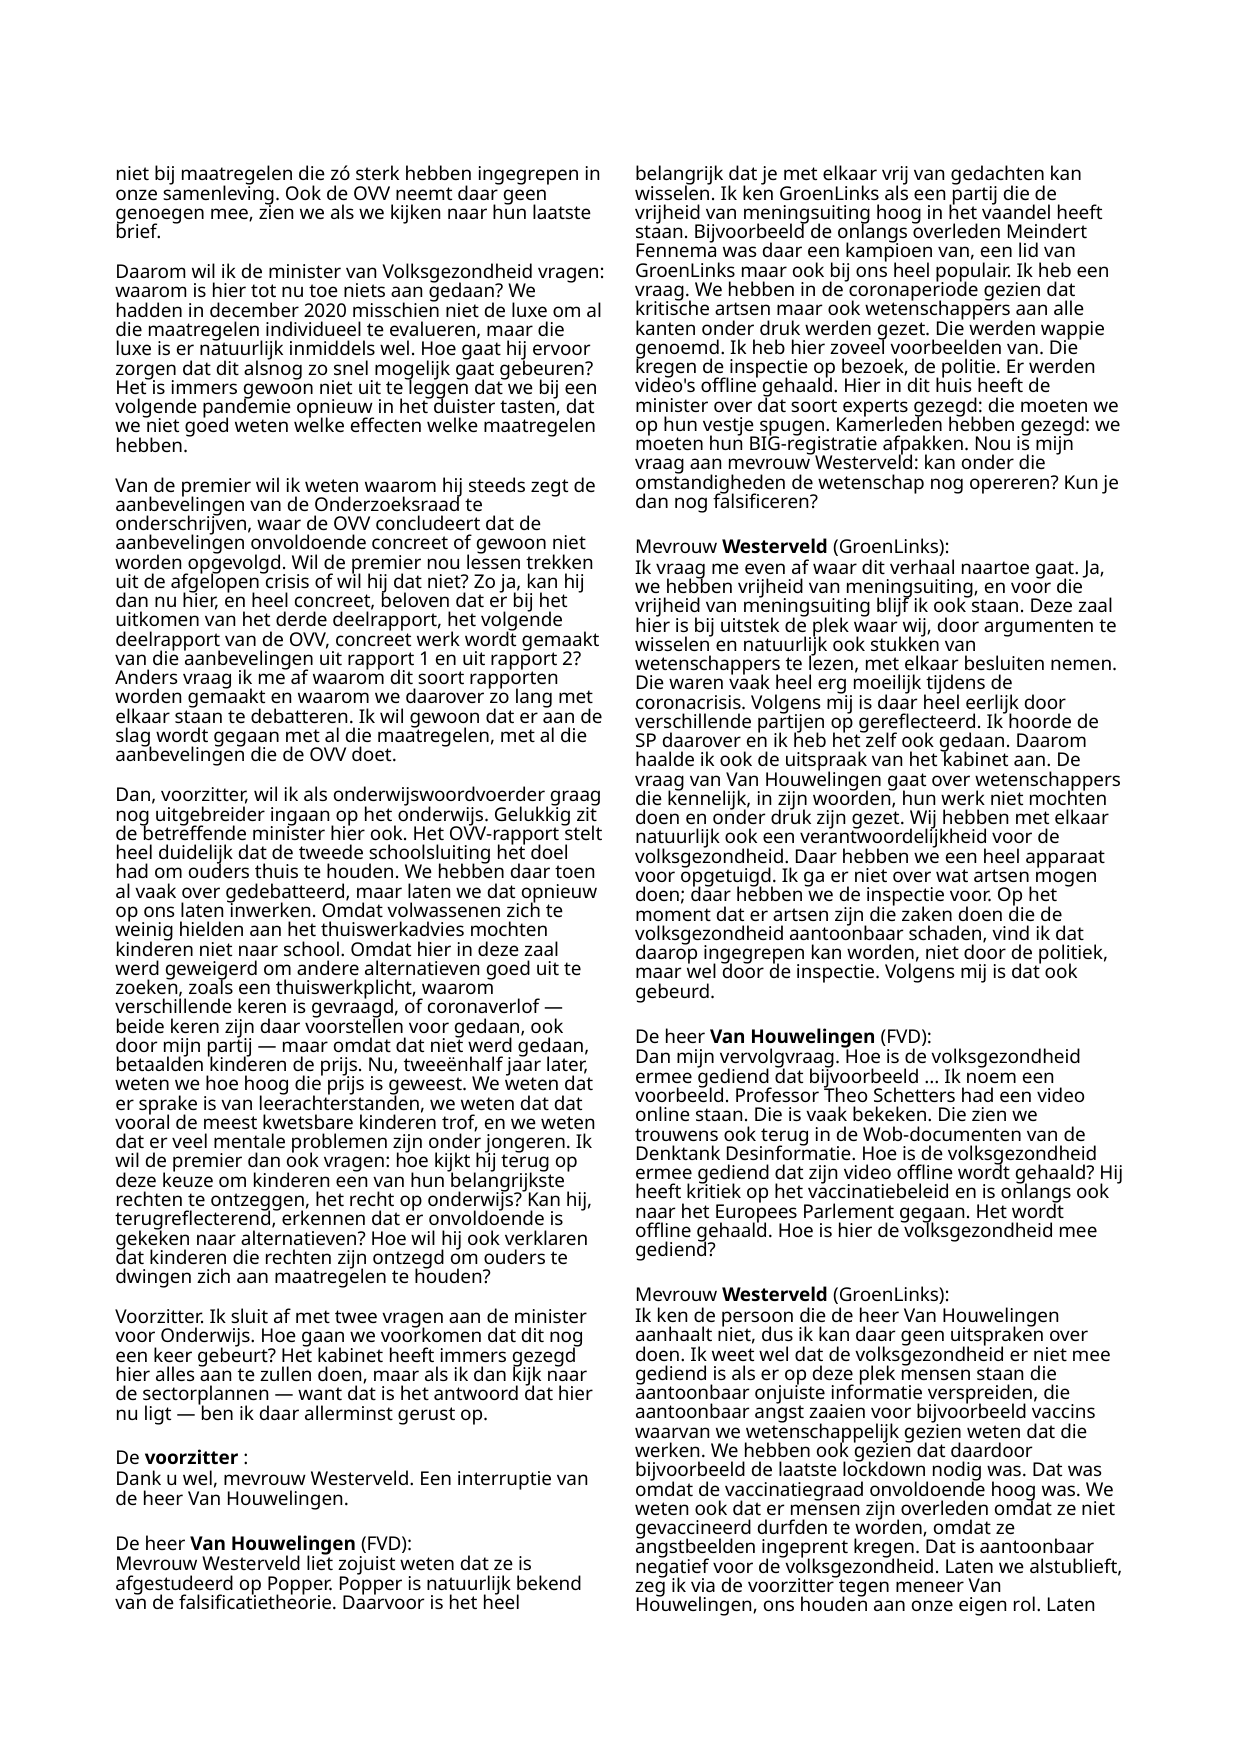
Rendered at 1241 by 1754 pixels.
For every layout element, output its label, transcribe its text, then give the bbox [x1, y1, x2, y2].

text De heer Van Houwelingen (FVD): [635, 1023, 1125, 1048]
text Dan mijn vervolgvraag. Hoe is de volksgezondheid ermee gediend dat bijvoorbeeld ... Ik noem een voorbeeld. Professor Theo Schetters had een video online staan. Die is vaak bekeken. Die zien we trouwens ook terug in de Wob-documenten van de Denktank Desinformatie. Hoe is de volksgezondheid ermee gediend dat zijn video offline wordt gehaald? Hij heeft kritiek op het vaccinatiebeleid en is onlangs ook naar het Europees Parlement gegaan. Het wordt offline gehaald. Hoe is hier de volksgezondheid mee gediend? [635, 1048, 1125, 1261]
text Ik vraag me even af waar dit verhaal naartoe gaat. Ja, we hebben vrijheid van meningsuiting, en voor die vrijheid van meningsuiting blijf ik ook staan. Deze zaal hier is bij uitstek de plek waar wij, door argumenten te wisselen en natuurlijk ook stukken van wetenschappers te lezen, met elkaar besluiten nemen. Die waren vaak heel erg moeilijk tijdens de coronacrisis. Volgens mij is daar heel eerlijk door verschillende partijen op gereflecteerd. Ik hoorde de SP daarover en ik heb het zelf ook gedaan. Daarom haalde ik ook de uitspraak van het kabinet aan. De vraag van Van Houwelingen gaat over wetenschappers die kennelijk, in zijn woorden, hun werk niet mochten doen en onder druk zijn gezet. Wij hebben met elkaar natuurlijk ook een verantwoordelijkheid voor de volksgezondheid. Daar hebben we een heel apparaat voor opgetuigd. Ik ga er niet over wat artsen mogen doen; daar hebben we de inspectie voor. Op het moment dat er artsen zijn die zaken doen die de volksgezondheid aantoonbaar schaden, vind ik dat daarop ingegrepen kan worden, niet door de politiek, maar wel door de inspectie. Volgens mij is dat ook gebeurd. [635, 559, 1125, 1002]
text Mevrouw Westerveld (GroenLinks): [635, 533, 1125, 559]
text De heer Van Houwelingen (FVD): [115, 1530, 605, 1555]
text Mevrouw Westerveld liet zojuist weten dat ze is afgestudeerd op Popper. Popper is natuurlijk bekend van de falsificatietheorie. Daarvoor is het heel [115, 1555, 605, 1613]
text Van de premier wil ik weten waarom hij steeds zegt de aanbevelingen van de Onderzoeksraad te onderschrijven, waar de OVV concludeert dat de aanbevelingen onvoldoende concreet of gewoon niet worden opgevolgd. Wil de premier nou lessen trekken uit de afgelopen crisis of wil hij dat niet? Zo ja, kan hij dan nu hier, en heel concreet, beloven dat er bij het uitkomen van het derde deelrapport, het volgende deelrapport van de OVV, concreet werk wordt gemaakt van die aanbevelingen uit rapport 1 en uit rapport 2? Anders vraag ik me af waarom dit soort rapporten worden gemaakt en waarom we daarover zo lang met elkaar staan te debatteren. Ik wil gewoon dat er aan de slag wordt gegaan met al die maatregelen, met al die aanbevelingen die de OVV doet. [115, 477, 605, 766]
text niet bij maatregelen die zó sterk hebben ingegrepen in onze samenleving. Ook de OVV neemt daar geen genoegen mee, zien we als we kijken naar hun laatste brief. [115, 165, 605, 242]
text Dan, voorzitter, wil ik als onderwijswoordvoerder graag nog uitgebreider ingaan op het onderwijs. Gelukkig zit de betreffende minister hier ook. Het OVV-rapport stelt heel duidelijk dat de tweede schoolsluiting het doel had om ouders thuis te houden. We hebben daar toen al vaak over gedebatteerd, maar laten we dat opnieuw op ons laten inwerken. Omdat volwassenen zich te weinig hielden aan het thuiswerkadvies mochten kinderen niet naar school. Omdat hier in deze zaal werd geweigerd om andere alternatieven goed uit te zoeken, zoals een thuiswerkplicht, waarom verschillende keren is gevraagd, of coronaverlof — beide keren zijn daar voorstellen voor gedaan, ook door mijn partij — maar omdat dat niet werd gedaan, betaalden kinderen de prijs. Nu, tweeënhalf jaar later, weten we hoe hoog die prijs is geweest. We weten dat er sprake is van leerachterstanden, we weten dat dat vooral de meest kwetsbare kinderen trof, en we weten dat er veel mentale problemen zijn onder jongeren. Ik wil de premier dan ook vragen: hoe kijkt hij terug op deze keuze om kinderen een van hun belangrijkste rechten te ontzeggen, het recht op onderwijs? Kan hij, terugreflecterend, erkennen dat er onvoldoende is gekeken naar alternatieven? Hoe wil hij ook verklaren dat kinderen die rechten zijn ontzegd om ouders te dwingen zich aan maatregelen te houden? [115, 786, 605, 1287]
text De voorzitter : [115, 1444, 605, 1470]
text Mevrouw Westerveld (GroenLinks): [635, 1281, 1125, 1307]
text Dank u wel, mevrouw Westerveld. Een interruptie van de heer Van Houwelingen. [115, 1470, 605, 1509]
text belangrijk dat je met elkaar vrij van gedachten kan wisselen. Ik ken GroenLinks als een partij die de vrijheid van meningsuiting hoog in het vaandel heeft staan. Bijvoorbeeld de onlangs overleden Meindert Fennema was daar een kampioen van, een lid van GroenLinks maar ook bij ons heel populair. Ik heb een vraag. We hebben in de coronaperiode gezien dat kritische artsen maar ook wetenschappers aan alle kanten onder druk werden gezet. Die werden wappie genoemd. Ik heb hier zoveel voorbeelden van. Die kregen de inspectie op bezoek, de politie. Er werden video's offline gehaald. Hier in dit huis heeft de minister over dat soort experts gezegd: die moeten we op hun vestje spugen. Kamerleden hebben gezegd: we moeten hun BIG-registratie afpakken. Nou is mijn vraag aan mevrouw Westerveld: kan onder die omstandigheden de wetenschap nog opereren? Kun je dan nog falsificeren? [635, 165, 1125, 512]
text Daarom wil ik de minister van Volksgezondheid vragen: waarom is hier tot nu toe niets aan gedaan? We hadden in december 2020 misschien niet de luxe om al die maatregelen individueel te evalueren, maar die luxe is er natuurlijk inmiddels wel. Hoe gaat hij ervoor zorgen dat dit alsnog zo snel mogelijk gaat gebeuren? Het is immers gewoon niet uit te leggen dat we bij een volgende pandemie opnieuw in het duister tasten, dat we niet goed weten welke effecten welke maatregelen hebben. [115, 263, 605, 456]
text Ik ken de persoon die de heer Van Houwelingen aanhaalt niet, dus ik kan daar geen uitspraken over doen. Ik weet wel dat de volksgezondheid er niet mee gediend is als er op deze plek mensen staan die aantoonbaar onjuiste informatie verspreiden, die aantoonbaar angst zaaien voor bijvoorbeeld vaccins waarvan we wetenschappelijk gezien weten dat die werken. We hebben ook gezien dat daardoor bijvoorbeeld de laatste lockdown nodig was. Dat was omdat de vaccinatiegraad onvoldoende hoog was. We weten ook dat er mensen zijn overleden omdat ze niet gevaccineerd durfden te worden, omdat ze angstbeelden ingeprent kregen. Dat is aantoonbaar negatief voor de volksgezondheid. Laten we alstublieft, zeg ik via de voorzitter tegen meneer Van Houwelingen, ons houden aan onze eigen rol. Laten [635, 1307, 1125, 1615]
text Voorzitter. Ik sluit af met twee vragen aan de minister voor Onderwijs. Hoe gaan we voorkomen dat dit nog een keer gebeurt? Het kabinet heeft immers gezegd hier alles aan te zullen doen, maar als ik dan kijk naar de sectorplannen — want dat is het antwoord dat hier nu ligt — ben ik daar allerminst gerust op. [115, 1308, 605, 1424]
